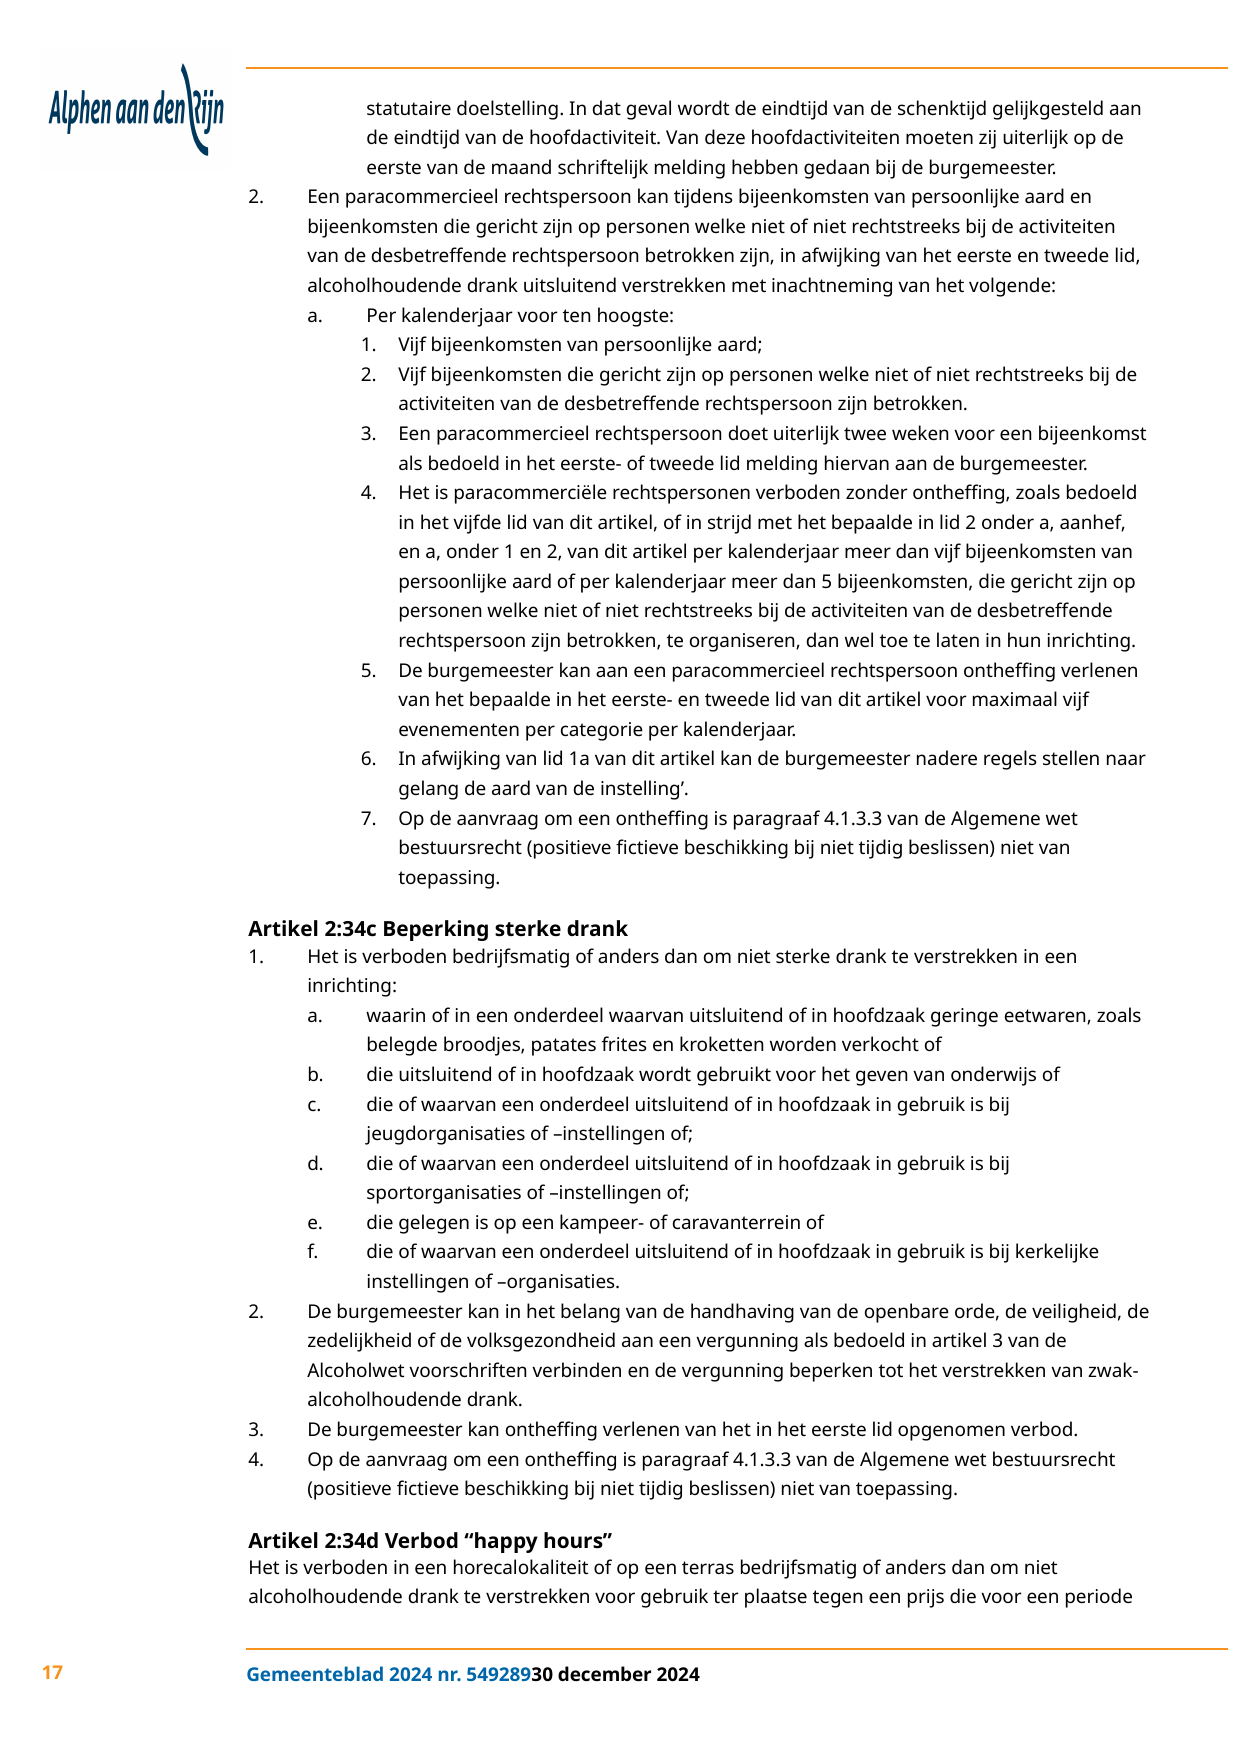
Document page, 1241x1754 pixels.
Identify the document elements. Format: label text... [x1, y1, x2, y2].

list die gelegen is op een kampeer- of caravanterrein of [307, 1209, 1152, 1235]
list In afwijking van lid 1a van dit artikel kan de burgemeester nadere regels stellen naar gelang de aard van de instelling’. [361, 746, 1152, 801]
picture [41, 47, 231, 172]
list Het is verboden bedrijfsmatig of anders dan om niet sterke drank te verstrekken in een inrichting: [248, 943, 1152, 998]
list De burgemeester kan aan een paracommercieel rechtspersoon ontheffing verlenen van het bepaalde in het eerste- en tweede lid van dit artikel voor maximaal vijf evenementen per categorie per kalenderjaar. [361, 657, 1152, 742]
list De burgemeester kan ontheffing verlenen van het in het eerste lid opgenomen verbod. [248, 1416, 1152, 1442]
list Een paracommercieel rechtspersoon doet uiterlijk twee weken voor een bijeenkomst als bedoeld in het eerste- of tweede lid melding hiervan aan de burgemeester. [361, 420, 1152, 476]
text Het is verboden in een horecalokaliteit of op een terras bedrijfsmatig of anders dan om niet alcoholhoudende drank te verstrekken voor gebruik ter plaatse tegen een prijs die voor een periode [248, 1554, 1152, 1609]
list die of waarvan een onderdeel uitsluitend of in hoofdzaak in gebruik is bij kerkelijke instellingen of –organisaties. [307, 1239, 1152, 1294]
list Vijf bijeenkomsten van persoonlijke aard; [361, 331, 1152, 357]
list waarin of in een onderdeel waarvan uitsluitend of in hoofdzaak geringe eetwaren, zoals belegde broodjes, patates frites en kroketten worden verkocht of [307, 1002, 1152, 1057]
list Per kalenderjaar voor ten hoogste: [307, 302, 1152, 328]
text Artikel 2:34d Verbod “happy hours” [248, 1526, 1152, 1554]
list Op de aanvraag om een ontheffing is paragraaf 4.1.3.3 van de Algemene wet bestuursrecht (positieve fictieve beschikking bij niet tijdig beslissen) niet van toepassing. [248, 1446, 1152, 1501]
list Op de aanvraag om een ontheffing is paragraaf 4.1.3.3 van de Algemene wet bestuursrecht (positieve fictieve beschikking bij niet tijdig beslissen) niet van toepassing. [361, 805, 1152, 890]
list Het is paracommerciële rechtspersonen verboden zonder ontheffing, zoals bedoeld in het vijfde lid van dit artikel, of in strijd met het bepaalde in lid 2 onder a, aanhef, en a, onder 1 en 2, van dit artikel per kalenderjaar meer dan vijf bijeenkomsten van persoonlijke aard of per kalenderjaar meer dan 5 bijeenkomsten, die gericht zijn op personen welke niet of niet rechtstreeks bij de activiteiten van de desbetreffende rechtspersoon zijn betrokken, te organiseren, dan wel toe te laten in hun inrichting. [361, 479, 1152, 653]
list Vijf bijeenkomsten die gericht zijn op personen welke niet of niet rechtstreeks bij de activiteiten van de desbetreffende rechtspersoon zijn betrokken. [361, 361, 1152, 416]
list De burgemeester kan in het belang van de handhaving van de openbare orde, de veiligheid, de zedelijkheid of de volksgezondheid aan een vergunning als bedoeld in artikel 3 van de Alcoholwet voorschriften verbinden en de vergunning beperken tot het verstrekken van zwak- alcoholhoudende drank. [248, 1298, 1152, 1412]
list die of waarvan een onderdeel uitsluitend of in hoofdzaak in gebruik is bij jeugdorganisaties of –instellingen of; [307, 1091, 1152, 1146]
list die of waarvan een onderdeel uitsluitend of in hoofdzaak in gebruik is bij sportorganisaties of –instellingen of; [307, 1150, 1152, 1205]
list die uitsluitend of in hoofdzaak wordt gebruikt voor het geven van onderwijs of [307, 1061, 1152, 1087]
list Een paracommercieel rechtspersoon kan tijdens bijeenkomsten van persoonlijke aard en bijeenkomsten die gericht zijn op personen welke niet of niet rechtstreeks bij de activiteiten van de desbetreffende rechtspersoon betrokken zijn, in afwijking van het eerste en tweede lid, alcoholhoudende drank uitsluitend verstrekken met inachtneming van het volgende: [248, 183, 1152, 298]
text Artikel 2:34c Beperking sterke drank [248, 914, 1152, 943]
list statutaire doelstelling. In dat geval wordt de eindtijd van de schenktijd gelijkgesteld aan de eindtijd van de hoofdactiviteit. Van deze hoofdactiviteiten moeten zij uiterlijk op de eerste van de maand schriftelijk melding hebben gedaan bij de burgemeester. [307, 95, 1152, 180]
